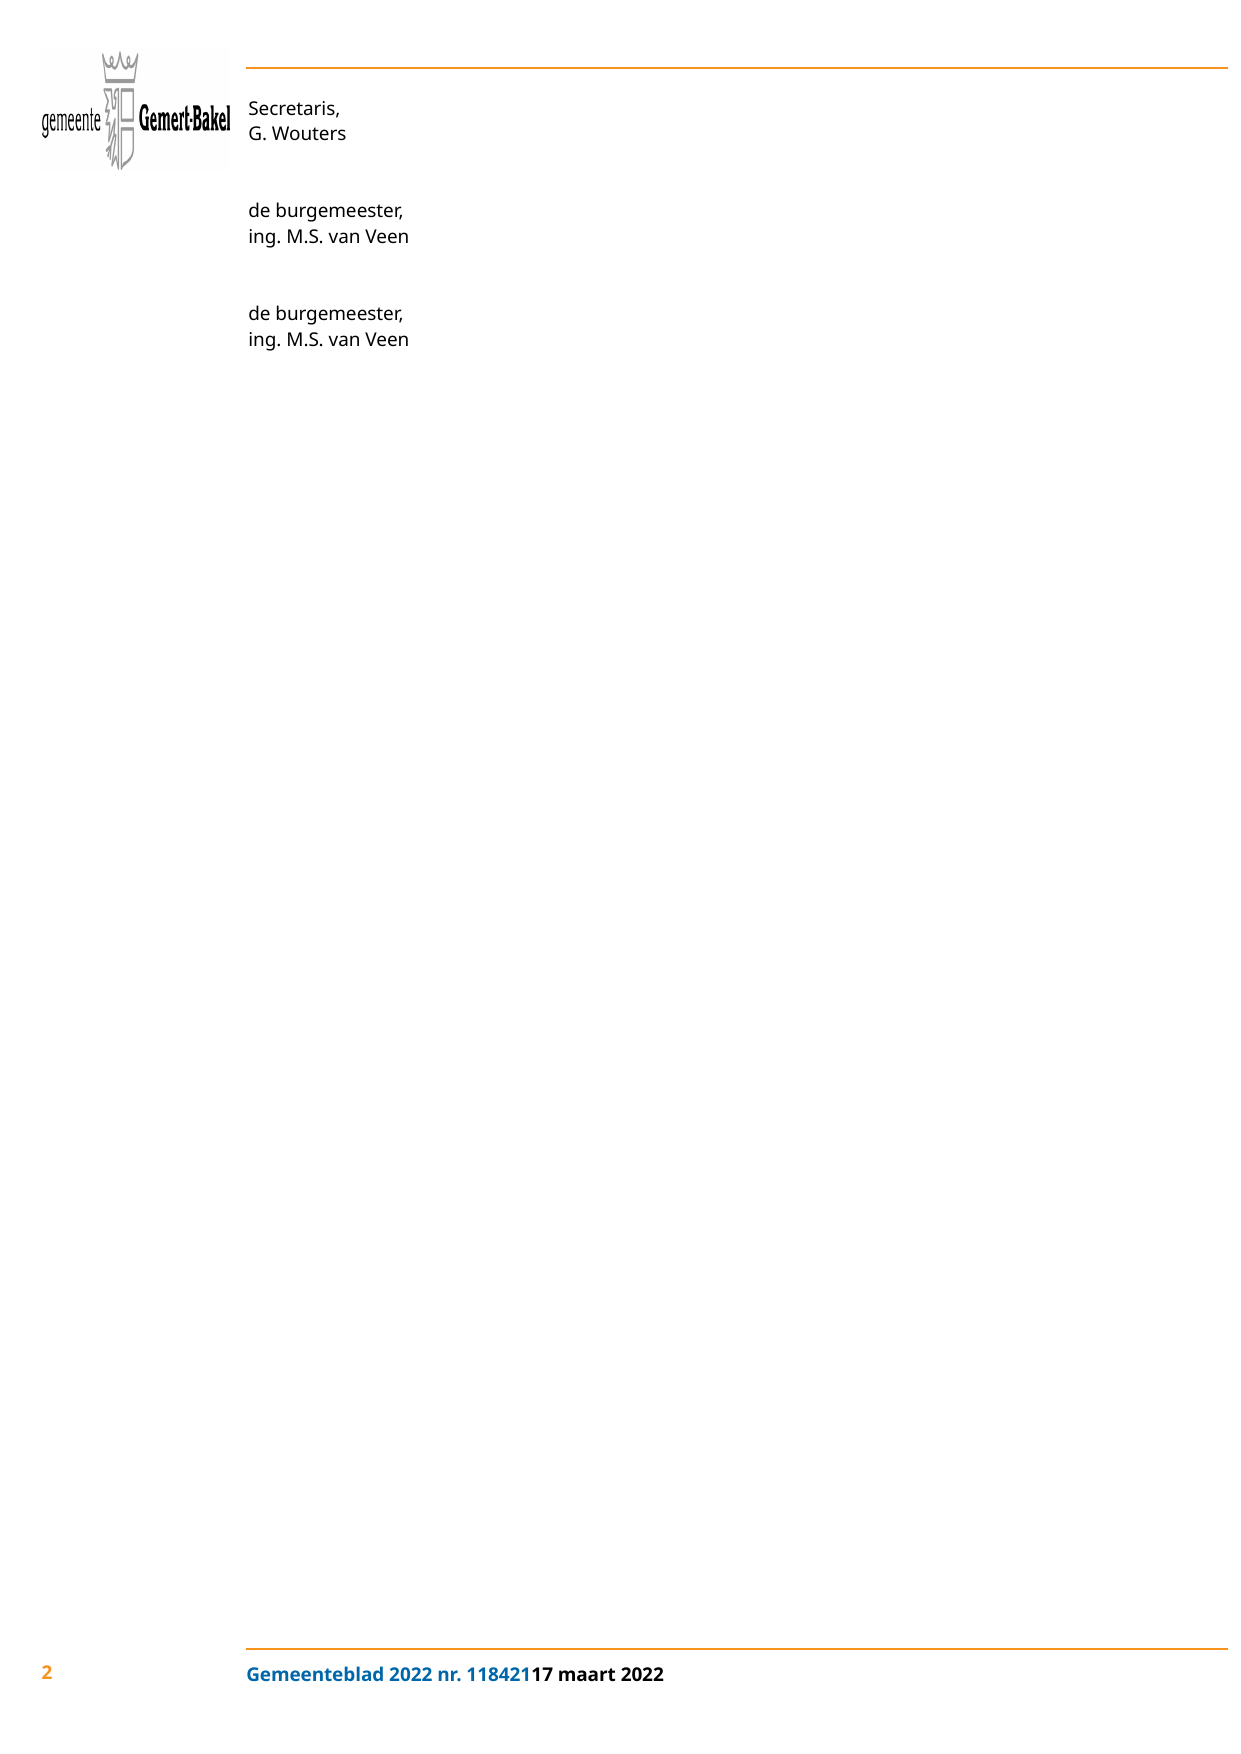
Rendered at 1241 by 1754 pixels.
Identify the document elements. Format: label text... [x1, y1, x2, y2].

text ing. M.S. van Veen [248, 326, 1152, 352]
text de burgemeester, [248, 198, 1152, 223]
text de burgemeester, [248, 301, 1152, 326]
text ing. M.S. van Veen [248, 223, 1152, 249]
text G. Wouters [248, 121, 1152, 146]
text Secretaris, [248, 95, 1152, 121]
picture [41, 47, 231, 172]
